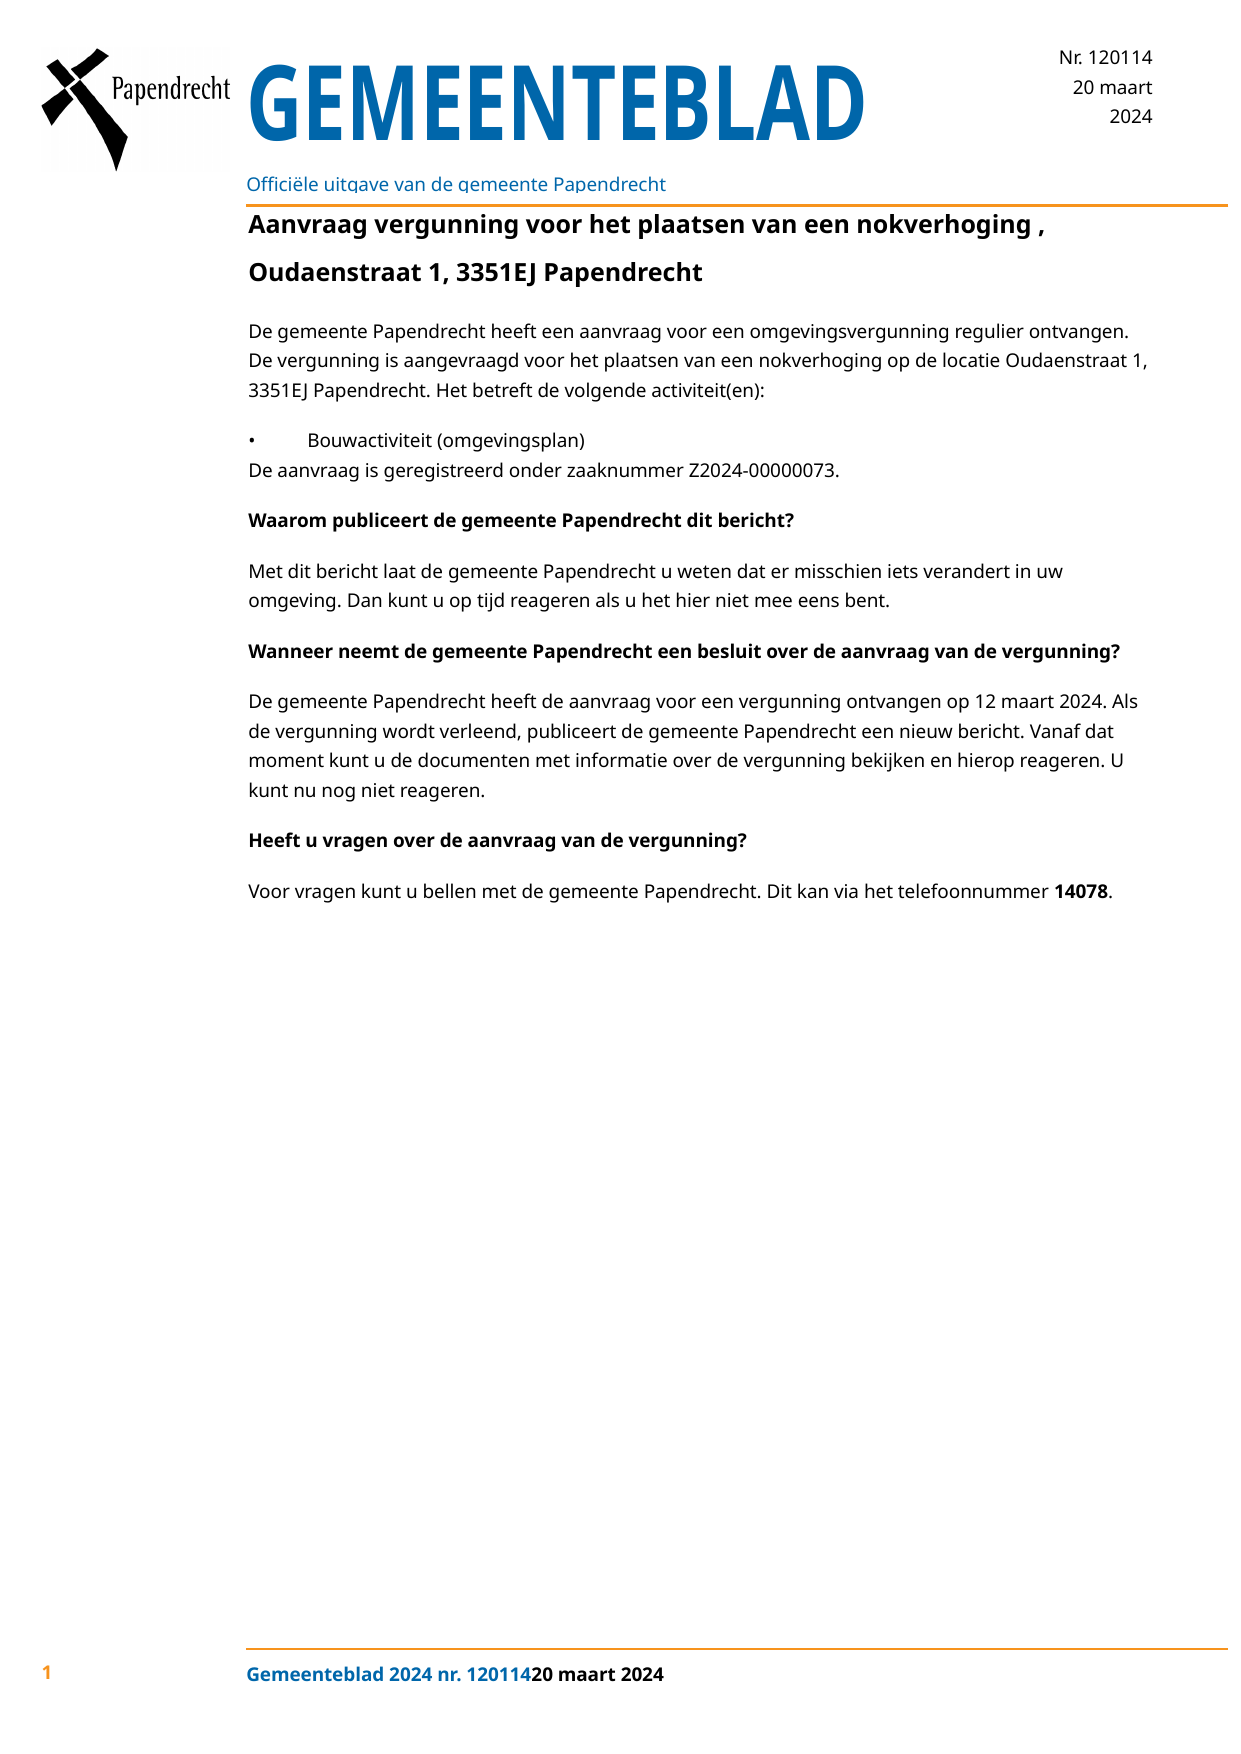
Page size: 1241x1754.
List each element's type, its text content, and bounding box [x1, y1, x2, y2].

text De gemeente Papendrecht heeft de aanvraag voor een vergunning ontvangen op 12 maart 2024. Als de vergunning wordt verleend, publiceert de gemeente Papendrecht een nieuw bericht. Vanaf dat moment kunt u de documenten met informatie over de vergunning bekijken en hierop reageren. U kunt nu nog niet reageren. [248, 688, 1152, 803]
text De gemeente Papendrecht heeft een aanvraag voor een omgevingsvergunning regulier ontvangen. De vergunning is aangevraagd voor het plaatsen van een nokverhoging op de locatie Oudaenstraat 1, 3351EJ Papendrecht. Het betreft de volgende activiteit(en): [248, 318, 1152, 403]
text Heeft u vragen over de aanvraag van de vergunning? [248, 827, 1152, 853]
text De aanvraag is geregistreerd onder zaaknummer Z2024-00000073. [248, 457, 1152, 483]
text Waarom publiceert de gemeente Papendrecht dit bericht? [248, 507, 1152, 533]
picture [41, 47, 231, 172]
list Bouwactiviteit (omgevingsplan) [248, 427, 1152, 453]
text Aanvraag vergunning voor het plaatsen van een nokverhoging , Oudaenstraat 1, 3351EJ Papendrecht [248, 207, 1152, 288]
text Wanneer neemt de gemeente Papendrecht een besluit over de aanvraag van de vergunning? [248, 638, 1152, 664]
text Met dit bericht laat de gemeente Papendrecht u weten dat er misschien iets verandert in uw omgeving. Dan kunt u op tijd reageren als u het hier niet mee eens bent. [248, 558, 1152, 613]
text Voor vragen kunt u bellen met de gemeente Papendrecht. Dit kan via het telefoonnummer 14078. [248, 878, 1152, 904]
